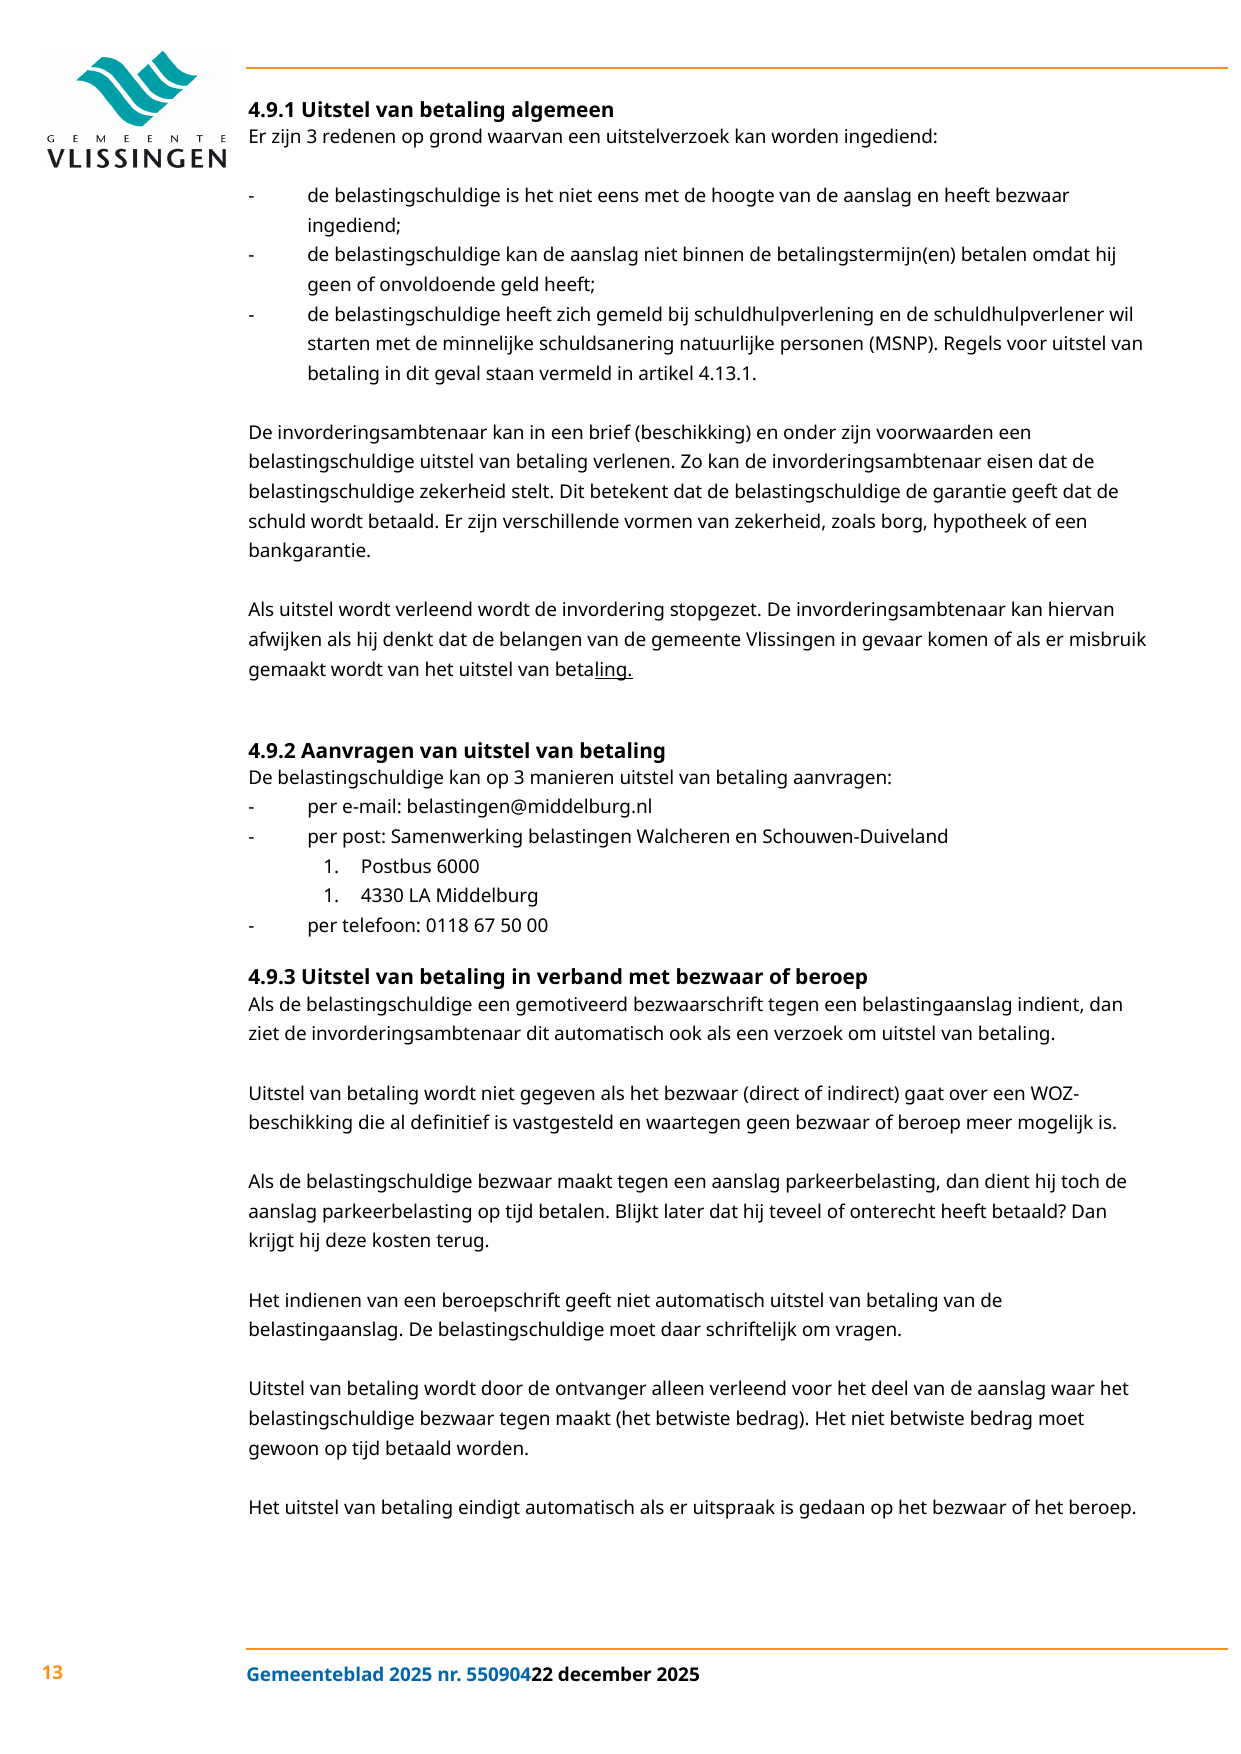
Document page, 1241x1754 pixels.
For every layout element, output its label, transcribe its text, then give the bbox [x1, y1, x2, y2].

text De invorderingsambtenaar kan in een brief (beschikking) en onder zijn voorwaarden een belastingschuldige uitstel van betaling verlenen. Zo kan de invorderingsambtenaar eisen dat de belastingschuldige zekerheid stelt. Dit betekent dat de belastingschuldige de garantie geeft dat de schuld wordt betaald. Er zijn verschillende vormen van zekerheid, zoals borg, hypotheek of een bankgarantie. [248, 419, 1152, 563]
list Postbus 6000 [323, 853, 1152, 879]
list de belastingschuldige is het niet eens met de hoogte van de aanslag en heeft bezwaar ingediend; [248, 182, 1152, 238]
list per post: Samenwerking belastingen Walcheren en Schouwen-Duiveland [248, 823, 1152, 849]
text Er zijn 3 redenen op grond waarvan een uitstelverzoek kan worden ingediend: [248, 123, 1152, 149]
list per e-mail: belastingen@middelburg.nl [248, 794, 1152, 819]
list de belastingschuldige kan de aanslag niet binnen de betalingstermijn(en) betalen omdat hij geen of onvoldoende geld heeft; [248, 242, 1152, 297]
picture [41, 47, 231, 172]
text 4.9.3 Uitstel van betaling in verband met bezwaar of beroep [248, 962, 1152, 991]
list 4330 LA Middelburg [323, 882, 1152, 908]
text Als de belastingschuldige bezwaar maakt tegen een aanslag parkeerbelasting, dan dient hij toch de aanslag parkeerbelasting op tijd betalen. Blijkt later dat hij teveel of onterecht heeft betaald? Dan krijgt hij deze kosten terug. [248, 1168, 1152, 1253]
text Uitstel van betaling wordt niet gegeven als het bezwaar (direct of indirect) gaat over een WOZ-beschikking die al definitief is vastgesteld en waartegen geen bezwaar of beroep meer mogelijk is. [248, 1080, 1152, 1135]
text Als de belastingschuldige een gemotiveerd bezwaarschrift tegen een belastingaanslag indient, dan ziet de invorderingsambtenaar dit automatisch ook als een verzoek om uitstel van betaling. [248, 991, 1152, 1046]
list per telefoon: 0118 67 50 00 [248, 912, 1152, 938]
text Het uitstel van betaling eindigt automatisch als er uitspraak is gedaan op het bezwaar of het beroep. [248, 1494, 1152, 1519]
text Uitstel van betaling wordt door de ontvanger alleen verleend voor het deel van de aanslag waar het belastingschuldige bezwaar tegen maakt (het betwiste bedrag). Het niet betwiste bedrag moet gewoon op tijd betaald worden. [248, 1376, 1152, 1460]
text Als uitstel wordt verleend wordt de invordering stopgezet. De invorderingsambtenaar kan hiervan afwijken als hij denkt dat de belangen van de gemeente Vlissingen in gevaar komen of als er misbruik gemaakt wordt van het uitstel van betaling. [248, 597, 1152, 681]
text 4.9.2 Aanvragen van uitstel van betaling [248, 736, 1152, 764]
text De belastingschuldige kan op 3 manieren uitstel van betaling aanvragen: [248, 764, 1152, 790]
text 4.9.1 Uitstel van betaling algemeen [248, 95, 1152, 123]
text Het indienen van een beroepschrift geeft niet automatisch uitstel van betaling van de belastingaanslag. De belastingschuldige moet daar schriftelijk om vragen. [248, 1287, 1152, 1342]
list de belastingschuldige heeft zich gemeld bij schuldhulpverlening en de schuldhulpverlener wil starten met de minnelijke schuldsanering natuurlijke personen (MSNP). Regels voor uitstel van betaling in dit geval staan vermeld in artikel 4.13.1. [248, 301, 1152, 386]
